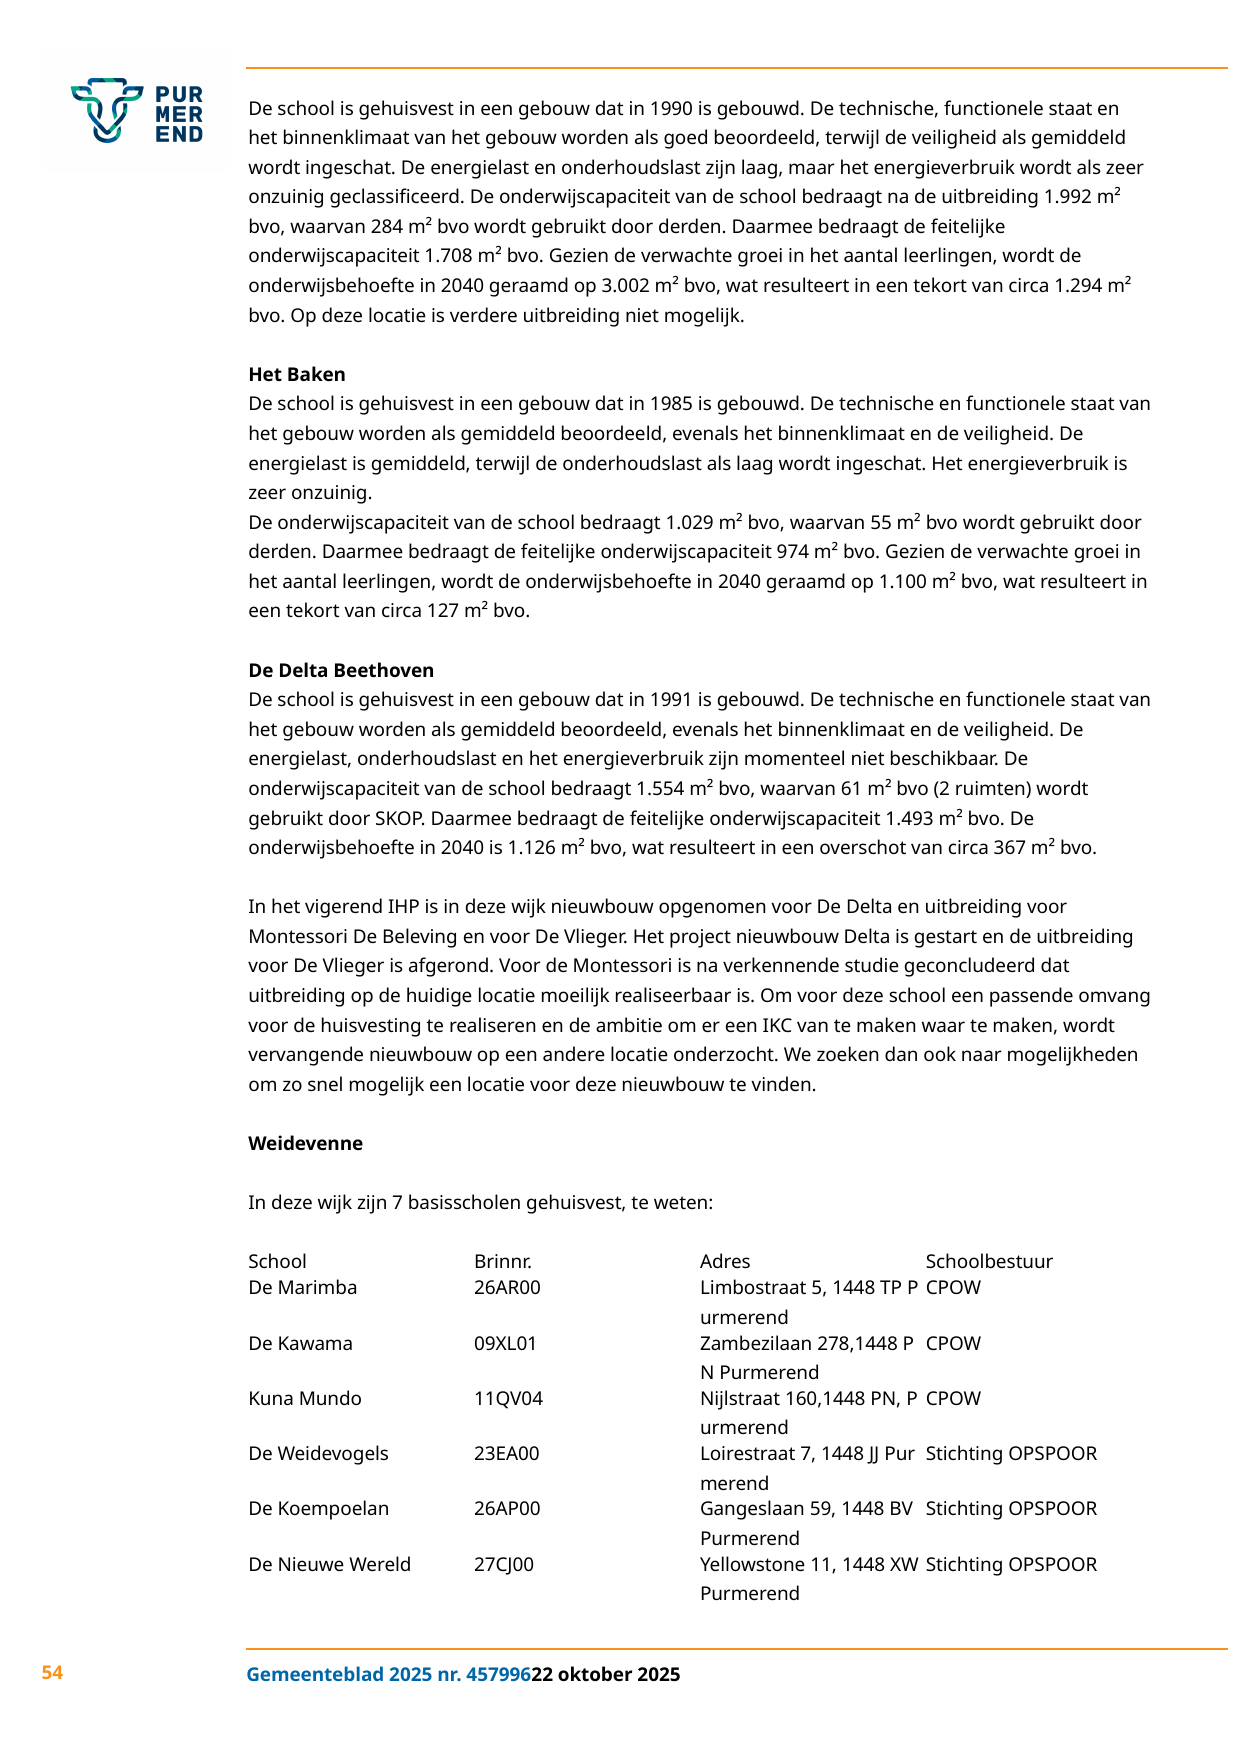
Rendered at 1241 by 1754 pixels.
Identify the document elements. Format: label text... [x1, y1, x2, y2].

text De onderwijscapaciteit van de school bedraagt 1.029 m² bvo, waarvan 55 m² bvo wordt gebruikt door derden. Daarmee bedraagt de feitelijke onderwijscapaciteit 974 m² bvo. Gezien de verwachte groei in het aantal leerlingen, wordt de onderwijsbehoefte in 2040 geraamd op 1.100 m² bvo, wat resulteert in een tekort van circa 127 m² bvo. [248, 509, 1152, 623]
table_cell Stichting OPSPOOR [926, 1496, 1152, 1551]
table_cell Stichting OPSPOOR [926, 1440, 1152, 1496]
table_cell Nijlstraat 160,1448 PN, Purmerend [700, 1385, 926, 1440]
table_cell CPOW [926, 1274, 1152, 1330]
table_cell Stichting OPSPOOR [926, 1551, 1152, 1606]
text Weidevenne [248, 1130, 1152, 1156]
table_cell De Marimba [248, 1274, 474, 1330]
table_cell 26AP00 [474, 1496, 700, 1551]
table_cell CPOW [926, 1330, 1152, 1385]
table_header Adres [700, 1249, 926, 1274]
table_cell De Nieuwe Wereld [248, 1551, 474, 1606]
table_cell Loirestraat 7, 1448 JJ Purmerend [700, 1440, 926, 1496]
table_cell 09XL01 [474, 1330, 700, 1385]
table_cell CPOW [926, 1385, 1152, 1440]
text De school is gehuisvest in een gebouw dat in 1991 is gebouwd. De technische en functionele staat van het gebouw worden als gemiddeld beoordeeld, evenals het binnenklimaat en de veiligheid. De energielast, onderhoudslast en het energieverbruik zijn momenteel niet beschikbaar. De onderwijscapaciteit van de school bedraagt 1.554 m² bvo, waarvan 61 m² bvo (2 ruimten) wordt gebruikt door SKOP. Daarmee bedraagt de feitelijke onderwijscapaciteit 1.493 m² bvo. De onderwijsbehoefte in 2040 is 1.126 m² bvo, wat resulteert in een overschot van circa 367 m² bvo. [248, 686, 1152, 860]
text De school is gehuisvest in een gebouw dat in 1990 is gebouwd. De technische, functionele staat en het binnenklimaat van het gebouw worden als goed beoordeeld, terwijl de veiligheid als gemiddeld wordt ingeschat. De energielast en onderhoudslast zijn laag, maar het energieverbruik wordt als zeer onzuinig geclassificeerd. De onderwijscapaciteit van de school bedraagt na de uitbreiding 1.992 m² bvo, waarvan 284 m² bvo wordt gebruikt door derden. Daarmee bedraagt de feitelijke onderwijscapaciteit 1.708 m² bvo. Gezien de verwachte groei in het aantal leerlingen, wordt de onderwijsbehoefte in 2040 geraamd op 3.002 m² bvo, wat resulteert in een tekort van circa 1.294 m² bvo. Op deze locatie is verdere uitbreiding niet mogelijk. [248, 95, 1152, 328]
table_cell Gangeslaan 59, 1448 BV Purmerend [700, 1496, 926, 1551]
table_cell De Weidevogels [248, 1440, 474, 1496]
text In deze wijk zijn 7 basisscholen gehuisvest, te weten: [248, 1189, 1152, 1215]
text Het Baken [248, 361, 1152, 387]
table_cell Limbostraat 5, 1448 TP Purmerend [700, 1274, 926, 1330]
table_cell 26AR00 [474, 1274, 700, 1330]
table_cell De Kawama [248, 1330, 474, 1385]
table_header Brinnr. [474, 1249, 700, 1274]
table_cell Zambezilaan 278,1448 PN Purmerend [700, 1330, 926, 1385]
text De Delta Beethoven [248, 657, 1152, 683]
picture [41, 47, 231, 172]
table_cell De Koempoelan [248, 1496, 474, 1551]
table_header Schoolbestuur [926, 1249, 1152, 1274]
text De school is gehuisvest in een gebouw dat in 1985 is gebouwd. De technische en functionele staat van het gebouw worden als gemiddeld beoordeeld, evenals het binnenklimaat en de veiligheid. De energielast is gemiddeld, terwijl de onderhoudslast als laag wordt ingeschat. Het energieverbruik is zeer onzuinig. [248, 391, 1152, 505]
table_cell 11QV04 [474, 1385, 700, 1440]
text In het vigerend IHP is in deze wijk nieuwbouw opgenomen voor De Delta en uitbreiding voor Montessori De Beleving en voor De Vlieger. Het project nieuwbouw Delta is gestart en de uitbreiding voor De Vlieger is afgerond. Voor de Montessori is na verkennende studie geconcludeerd dat uitbreiding op de huidige locatie moeilijk realiseerbaar is. Om voor deze school een passende omvang voor de huisvesting te realiseren en de ambitie om er een IKC van te maken waar te maken, wordt vervangende nieuwbouw op een andere locatie onderzocht. We zoeken dan ook naar mogelijkheden om zo snel mogelijk een locatie voor deze nieuwbouw te vinden. [248, 893, 1152, 1097]
table_cell 23EA00 [474, 1440, 700, 1496]
table_cell 27CJ00 [474, 1551, 700, 1606]
table_cell Kuna Mundo [248, 1385, 474, 1440]
table_cell Yellowstone 11, 1448 XW Purmerend [700, 1551, 926, 1606]
table_header School [248, 1249, 474, 1274]
